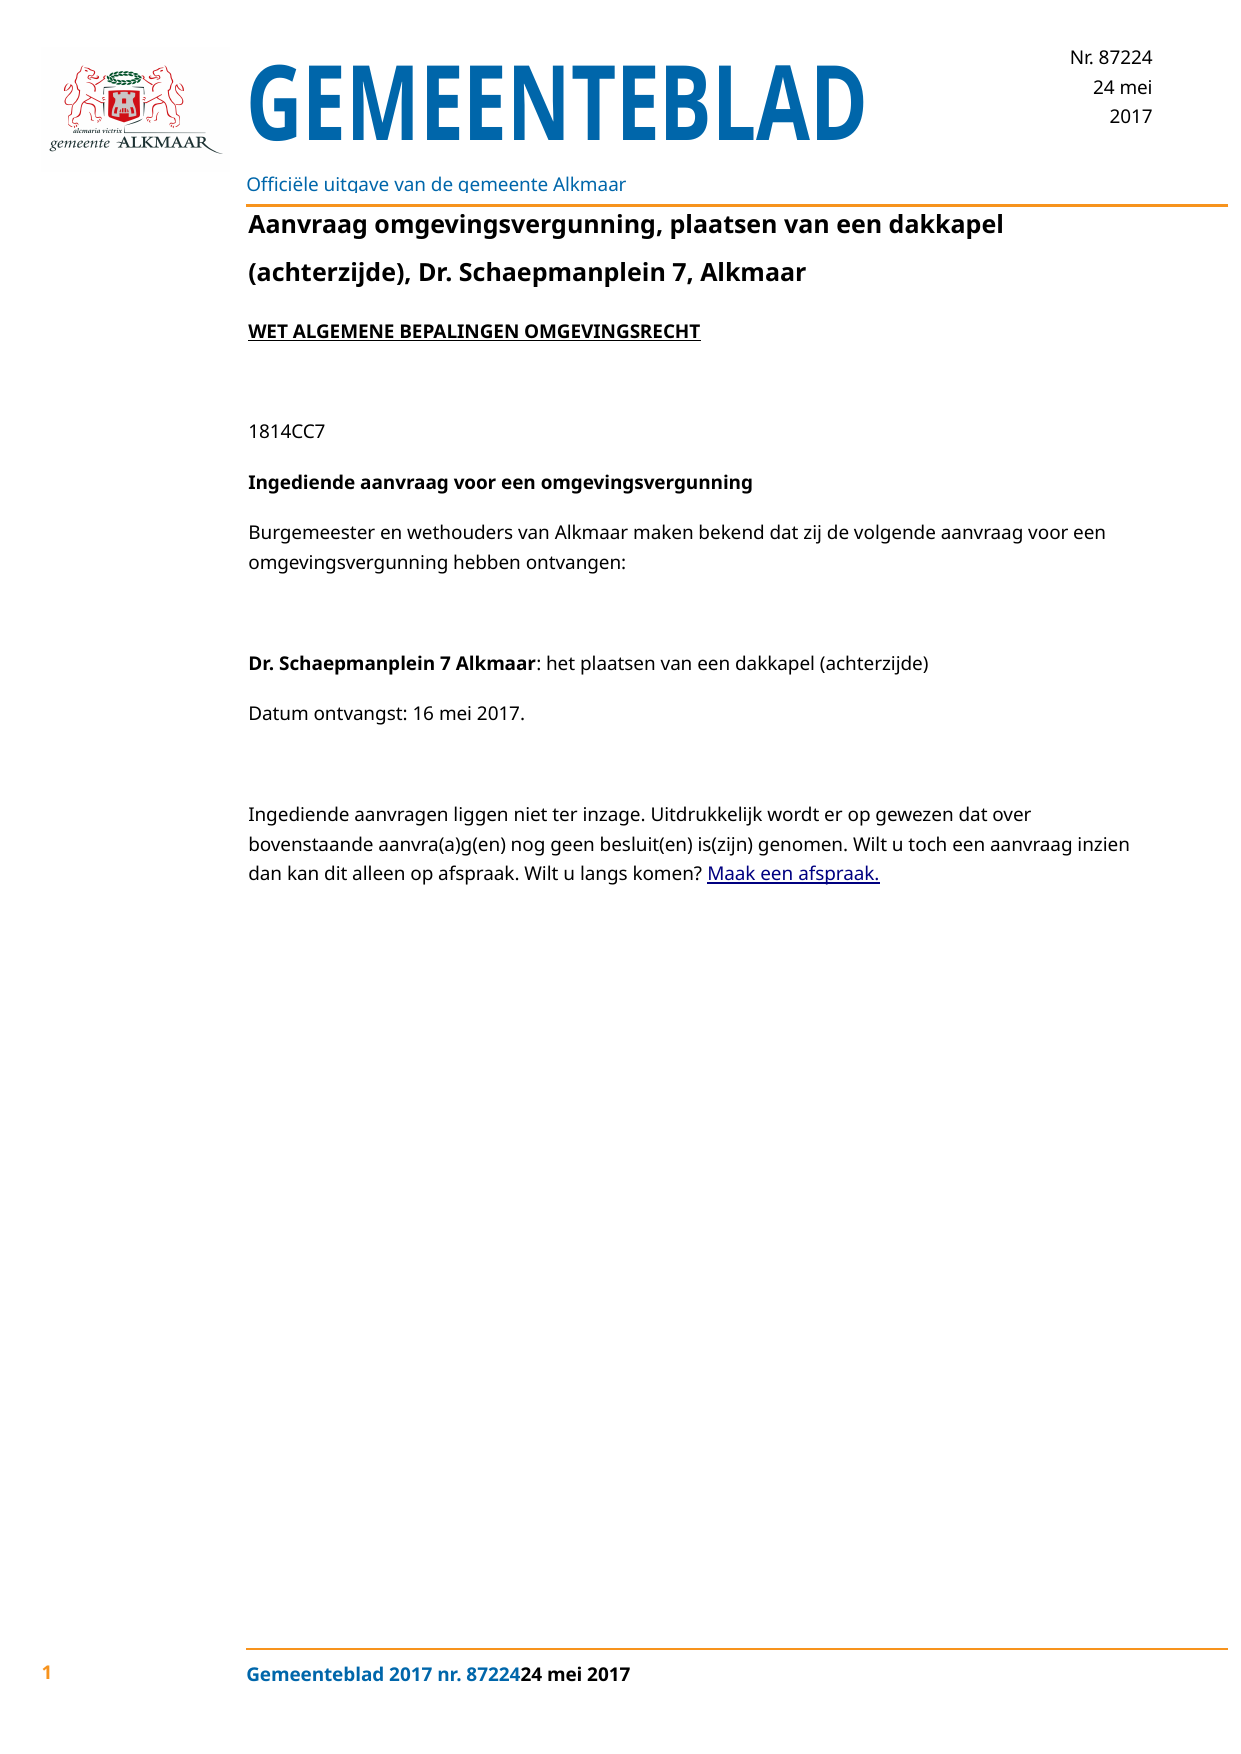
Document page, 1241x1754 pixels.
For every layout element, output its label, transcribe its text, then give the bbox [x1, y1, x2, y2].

text Aanvraag omgevingsvergunning, plaatsen van een dakkapel (achterzijde), Dr. Schaepmanplein 7, Alkmaar [248, 207, 1152, 288]
text Ingediende aanvraag voor een omgevingsvergunning [248, 469, 1152, 495]
picture [41, 47, 231, 172]
text 1814CC7 [248, 419, 1152, 444]
text Burgemeester en wethouders van Alkmaar maken bekend dat zij de volgende aanvraag voor een omgevingsvergunning hebben ontvangen: [248, 519, 1152, 575]
text Datum ontvangst: 16 mei 2017. [248, 700, 1152, 726]
text Ingediende aanvragen liggen niet ter inzage. Uitdrukkelijk wordt er op gewezen dat over bovenstaande aanvra(a)g(en) nog geen besluit(en) is(zijn) genomen. Wilt u toch een aanvraag inzien dan kan dit alleen op afspraak. Wilt u langs komen? Maak een afspraak. [248, 801, 1152, 886]
text Dr. Schaepmanplein 7 Alkmaar: het plaatsen van een dakkapel (achterzijde) [248, 650, 1152, 676]
text WET ALGEMENE BEPALINGEN OMGEVINGSRECHT [248, 318, 1152, 344]
